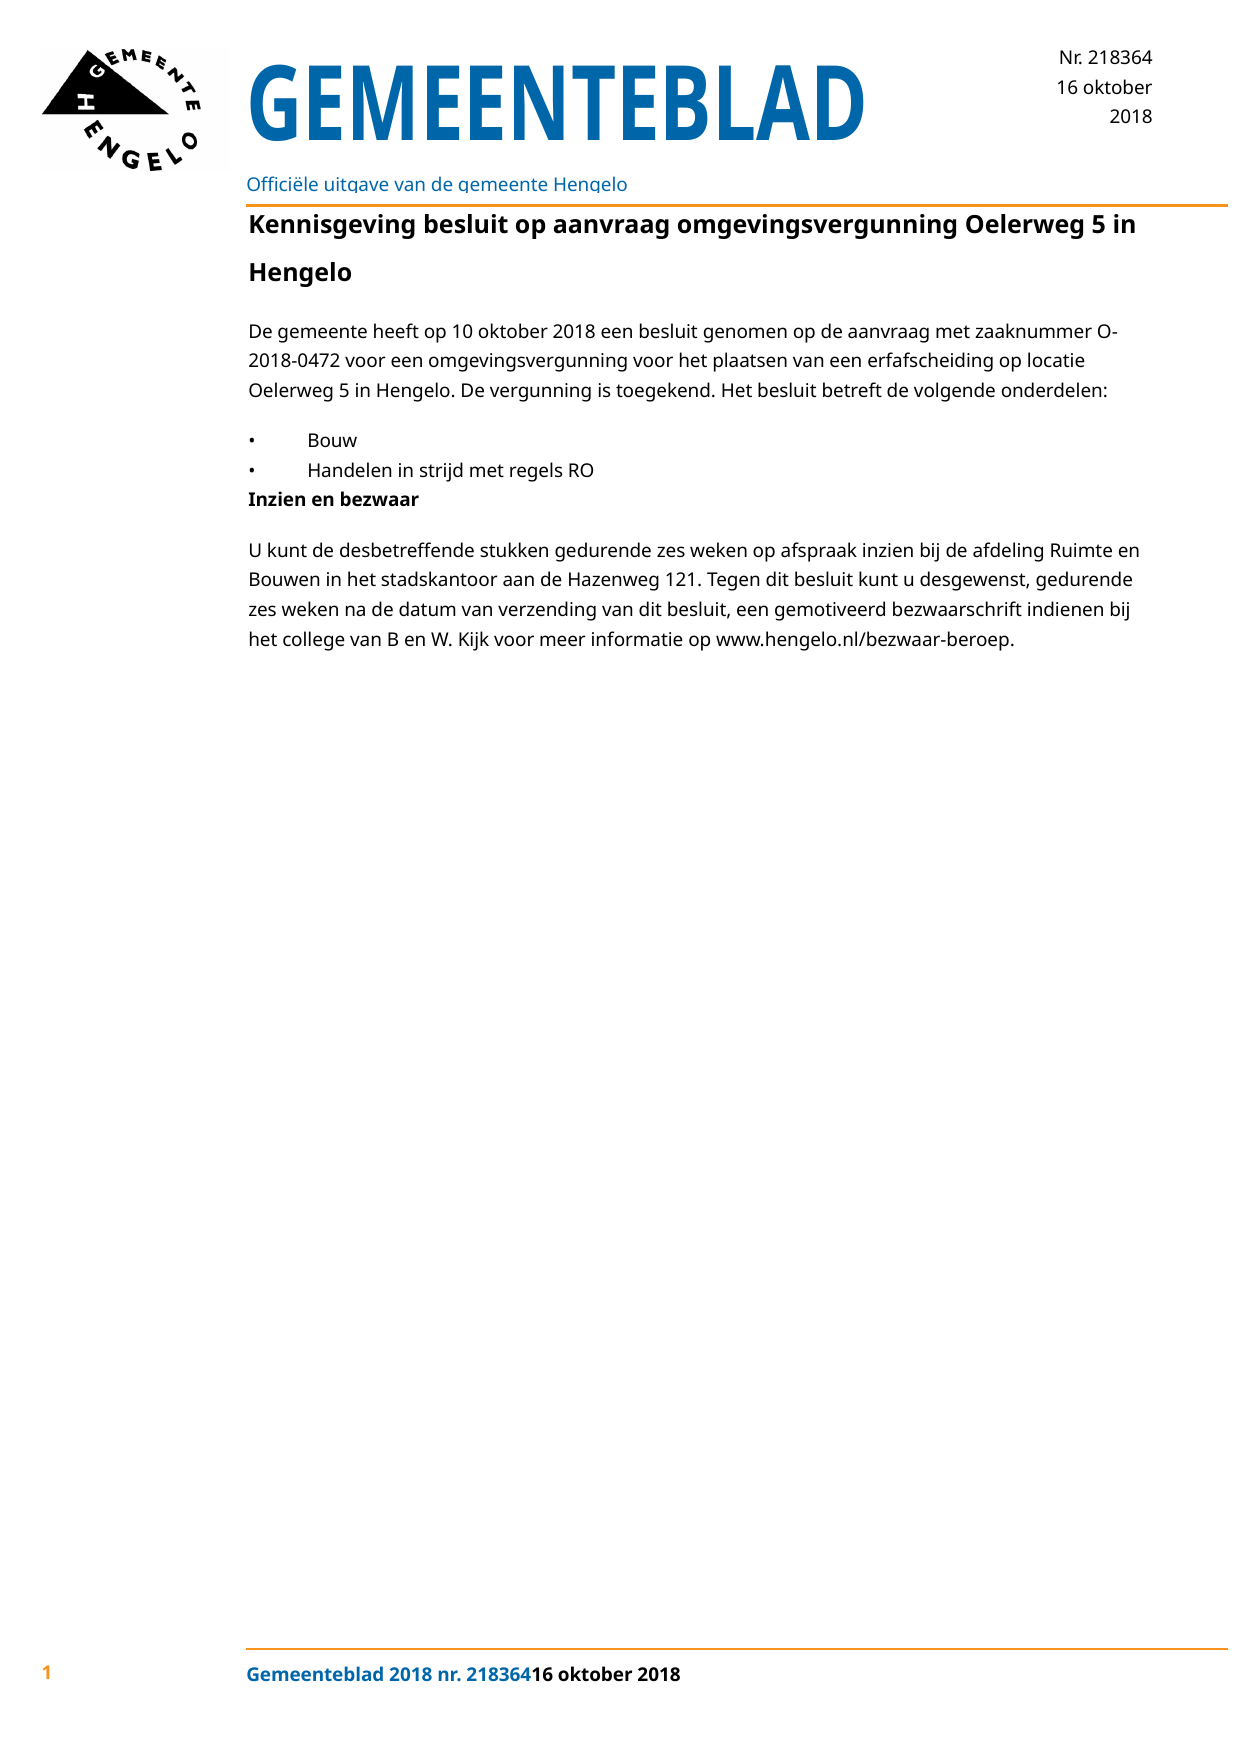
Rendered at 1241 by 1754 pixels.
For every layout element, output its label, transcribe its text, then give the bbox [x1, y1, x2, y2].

text Inzien en bezwaar [248, 487, 1152, 512]
list Handelen in strijd met regels RO [248, 457, 1152, 483]
text De gemeente heeft op 10 oktober 2018 een besluit genomen op de aanvraag met zaaknummer O-2018-0472 voor een omgevingsvergunning voor het plaatsen van een erfafscheiding op locatie Oelerweg 5 in Hengelo. De vergunning is toegekend. Het besluit betreft de volgende onderdelen: [248, 318, 1152, 403]
text Kennisgeving besluit op aanvraag omgevingsvergunning Oelerweg 5 in Hengelo [248, 207, 1152, 288]
list Bouw [248, 427, 1152, 453]
text U kunt de desbetreffende stukken gedurende zes weken op afspraak inzien bij de afdeling Ruimte en Bouwen in het stadskantoor aan de Hazenweg 121. Tegen dit besluit kunt u desgewenst, gedurende zes weken na de datum van verzending van dit besluit, een gemotiveerd bezwaarschrift indienen bij het college van B en W. Kijk voor meer informatie op www.hengelo.nl/bezwaar-beroep. [248, 537, 1152, 652]
picture [41, 47, 231, 172]
